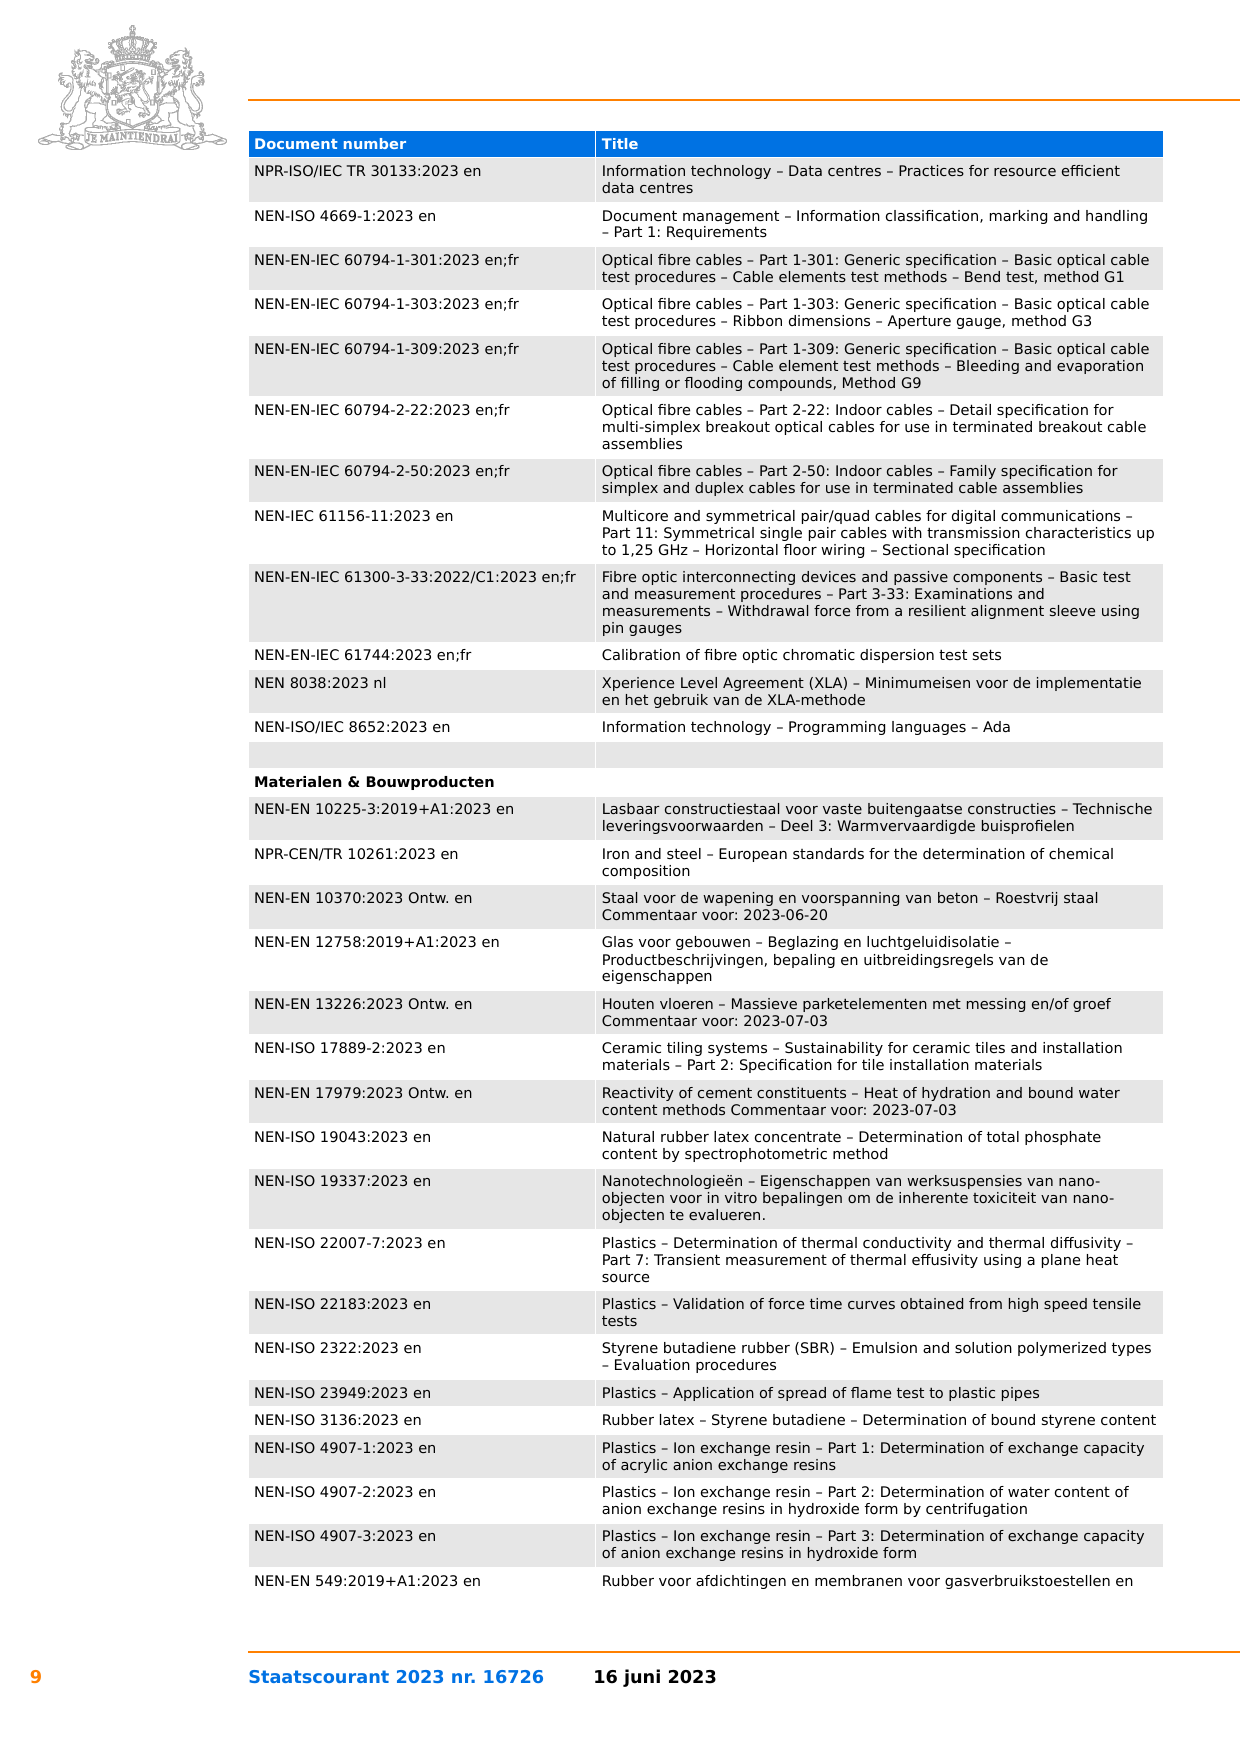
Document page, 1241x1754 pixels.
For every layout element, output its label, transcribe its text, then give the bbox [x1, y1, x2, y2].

table_cell Fibre optic interconnecting devices and passive components – Basic test and measurement procedures – Part 3-33: Examinations and measurements – Withdrawal force from a resilient alignment sleeve using pin gauges [596, 564, 1163, 642]
table_cell Plastics – Application of spread of flame test to plastic pipes [596, 1380, 1163, 1406]
table_cell NPR-ISO/IEC TR 30133:2023 en [249, 158, 595, 202]
table_cell Multicore and symmetrical pair/quad cables for digital communications – Part 11: Symmetrical single pair cables with transmission characteristics up to 1,25 GHz – Horizontal floor wiring – Sectional specification [596, 503, 1163, 563]
table_cell Information technology – Programming languages – Ada [596, 714, 1163, 741]
table_cell Optical fibre cables – Part 1-301: Generic specification – Basic optical cable test procedures – Cable elements test methods – Bend test, method G1 [596, 247, 1163, 290]
table_cell NEN-ISO 2322:2023 en [249, 1336, 595, 1379]
table_cell NEN-ISO/IEC 8652:2023 en [249, 714, 595, 741]
table_cell Materialen & Bouwproducten [249, 769, 595, 796]
table_cell Rubber voor afdichtingen en membranen voor gasverbruikstoestellen en [596, 1568, 1163, 1594]
table_cell Houten vloeren – Massieve parketelementen met messing en/of groef Commentaar voor: 2023-07-03 [596, 991, 1163, 1034]
table_cell Lasbaar constructiestaal voor vaste buitengaatse constructies – Technische leveringsvoorwaarden – Deel 3: Warmvervaardigde buisprofielen [596, 797, 1163, 840]
table_cell NEN-EN 13226:2023 Ontw. en [249, 991, 595, 1034]
table_cell Optical fibre cables – Part 1-303: Generic specification – Basic optical cable test procedures – Ribbon dimensions – Aperture gauge, method G3 [596, 291, 1163, 335]
table_cell NEN-ISO 4907-2:2023 en [249, 1479, 595, 1522]
table_cell Plastics – Determination of thermal conductivity and thermal diffusivity – Part 7: Transient measurement of thermal effusivity using a plane heat source [596, 1230, 1163, 1290]
table_header Title [596, 131, 1163, 157]
table_cell Plastics – Ion exchange resin – Part 1: Determination of exchange capacity of acrylic anion exchange resins [596, 1435, 1163, 1478]
table_cell NEN-EN 12758:2019+A1:2023 en [249, 930, 595, 990]
table_cell NEN-EN-IEC 60794-2-50:2023 en;fr [249, 459, 595, 502]
table_cell Reactivity of cement constituents – Heat of hydration and bound water content methods Commentaar voor: 2023-07-03 [596, 1080, 1163, 1123]
table_cell NEN-ISO 3136:2023 en [249, 1408, 595, 1434]
table_cell NEN-EN-IEC 60794-2-22:2023 en;fr [249, 397, 595, 457]
table_cell Plastics – Validation of force time curves obtained from high speed tensile tests [596, 1291, 1163, 1334]
table_cell NEN-EN-IEC 60794-1-303:2023 en;fr [249, 291, 595, 335]
table_cell NEN-EN 10225-3:2019+A1:2023 en [249, 797, 595, 840]
table_cell Glas voor gebouwen – Beglazing en luchtgeluidisolatie – Productbeschrijvingen, bepaling en uitbreidingsregels van de eigenschappen [596, 930, 1163, 990]
table_cell Plastics – Ion exchange resin – Part 3: Determination of exchange capacity of anion exchange resins in hydroxide form [596, 1524, 1163, 1567]
picture [38, 25, 227, 150]
table_cell Ceramic tiling systems – Sustainability for ceramic tiles and installation materials – Part 2: Specification for tile installation materials [596, 1035, 1163, 1079]
table_cell NEN-EN-IEC 61744:2023 en;fr [249, 643, 595, 669]
table_cell NEN-ISO 19337:2023 en [249, 1169, 595, 1229]
table_cell NEN-IEC 61156-11:2023 en [249, 503, 595, 563]
table_cell NEN-EN-IEC 61300-3-33:2022/C1:2023 en;fr [249, 564, 595, 642]
table_cell NEN-EN 10370:2023 Ontw. en [249, 885, 595, 929]
table_cell NEN-ISO 17889-2:2023 en [249, 1035, 595, 1079]
table_cell Iron and steel – European standards for the determination of chemical composition [596, 841, 1163, 884]
table_cell NEN-EN 17979:2023 Ontw. en [249, 1080, 595, 1123]
table_cell Staal voor de wapening en voorspanning van beton – Roestvrij staal Commentaar voor: 2023-06-20 [596, 885, 1163, 929]
table_cell Nanotechnologieën – Eigenschappen van werksuspensies van nano-objecten voor in vitro bepalingen om de inherente toxiciteit van nano-objecten te evalueren. [596, 1169, 1163, 1229]
table_cell Optical fibre cables – Part 2-50: Indoor cables – Family specification for simplex and duplex cables for use in terminated cable assemblies [596, 459, 1163, 502]
table_cell Calibration of fibre optic chromatic dispersion test sets [596, 643, 1163, 669]
table_cell NEN-EN-IEC 60794-1-309:2023 en;fr [249, 336, 595, 396]
table_cell Information technology – Data centres – Practices for resource efficient data centres [596, 158, 1163, 202]
table_cell Natural rubber latex concentrate – Determination of total phosphate content by spectrophotometric method [596, 1124, 1163, 1167]
table_cell NEN-ISO 22007-7:2023 en [249, 1230, 595, 1290]
table_cell NEN-EN 549:2019+A1:2023 en [249, 1568, 595, 1594]
table_cell NEN-ISO 4907-3:2023 en [249, 1524, 595, 1567]
table_cell [249, 742, 595, 768]
table_cell NEN-ISO 22183:2023 en [249, 1291, 595, 1334]
table_cell Optical fibre cables – Part 2-22: Indoor cables – Detail specification for multi-simplex breakout optical cables for use in terminated breakout cable assemblies [596, 397, 1163, 457]
table_cell NEN 8038:2023 nl [249, 670, 595, 713]
table_cell NPR-CEN/TR 10261:2023 en [249, 841, 595, 884]
table_cell Styrene butadiene rubber (SBR) – Emulsion and solution polymerized types – Evaluation procedures [596, 1336, 1163, 1379]
table_cell Document management – Information classification, marking and handling – Part 1: Requirements [596, 203, 1163, 246]
table_cell [596, 742, 1163, 768]
table_cell NEN-ISO 19043:2023 en [249, 1124, 595, 1167]
table_cell NEN-EN-IEC 60794-1-301:2023 en;fr [249, 247, 595, 290]
table_cell NEN-ISO 23949:2023 en [249, 1380, 595, 1406]
table_cell NEN-ISO 4669-1:2023 en [249, 203, 595, 246]
table_cell Optical fibre cables – Part 1-309: Generic specification – Basic optical cable test procedures – Cable element test methods – Bleeding and evaporation of filling or flooding compounds, Method G9 [596, 336, 1163, 396]
table_cell [596, 769, 1163, 796]
table_cell Plastics – Ion exchange resin – Part 2: Determination of water content of anion exchange resins in hydroxide form by centrifugation [596, 1479, 1163, 1522]
table_cell NEN-ISO 4907-1:2023 en [249, 1435, 595, 1478]
table_cell Xperience Level Agreement (XLA) – Minimumeisen voor de implementatie en het gebruik van de XLA-methode [596, 670, 1163, 713]
table_header Document number [249, 131, 595, 157]
table_cell Rubber latex – Styrene butadiene – Determination of bound styrene content [596, 1408, 1163, 1434]
